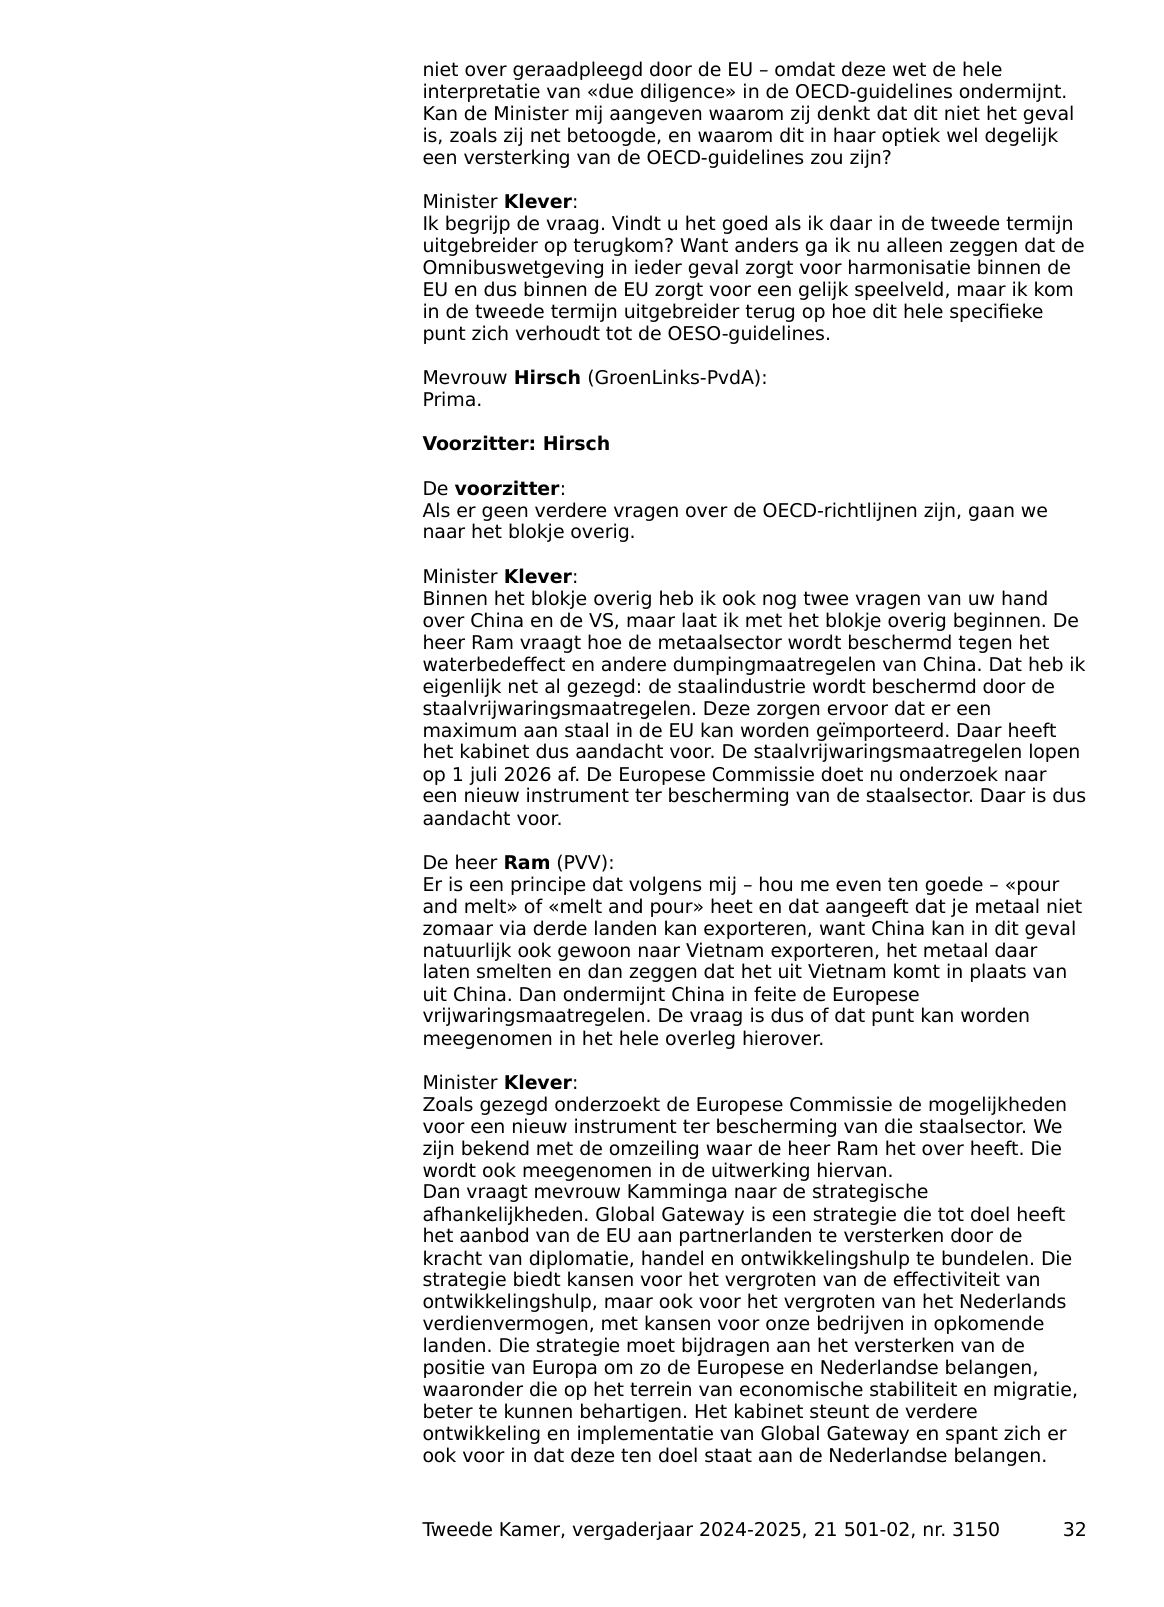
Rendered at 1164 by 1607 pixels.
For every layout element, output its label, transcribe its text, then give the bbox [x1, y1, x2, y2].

text Minister Klever: [422, 191, 1087, 213]
text Mevrouw Hirsch (GroenLinks-PvdA): [422, 367, 1087, 389]
text Minister Klever: [422, 1072, 1087, 1093]
text Minister Klever: [422, 566, 1087, 588]
text De voorzitter: [422, 477, 1087, 499]
text Binnen het blokje overig heb ik ook nog twee vragen van uw hand over China en de VS, maar laat ik met het blokje overig beginnen. De heer Ram vraagt hoe de metaalsector wordt beschermd tegen het waterbedeffect en andere dumpingmaatregelen van China. Dat heb ik eigenlijk net al gezegd: de staalindustrie wordt beschermd door de staalvrijwaringsmaatregelen. Deze zorgen ervoor dat er een maximum aan staal in de EU kan worden geïmporteerd. Daar heeft het kabinet dus aandacht voor. De staalvrijwaringsmaatregelen lopen op 1 juli 2026 af. De Europese Commissie doet nu onderzoek naar een nieuw instrument ter bescherming van de staalsector. Daar is dus aandacht voor. [422, 588, 1087, 829]
text Er is een principe dat volgens mij – hou me even ten goede – «pour and melt» of «melt and pour» heet en dat aangeeft dat je metaal niet zomaar via derde landen kan exporteren, want China kan in dit geval natuurlijk ook gewoon naar Vietnam exporteren, het metaal daar laten smelten en dan zeggen dat het uit Vietnam komt in plaats van uit China. Dan ondermijnt China in feite de Europese vrijwaringsmaatregelen. De vraag is dus of dat punt kan worden meegenomen in het hele overleg hierover. [422, 873, 1087, 1049]
text Ik begrijp de vraag. Vindt u het goed als ik daar in de tweede termijn uitgebreider op terugkom? Want anders ga ik nu alleen zeggen dat de Omnibuswetgeving in ieder geval zorgt voor harmonisatie binnen de EU en dus binnen de EU zorgt voor een gelijk speelveld, maar ik kom in de tweede termijn uitgebreider terug op hoe dit hele specifieke punt zich verhoudt tot de OESO-guidelines. [422, 213, 1087, 345]
text Dan vraagt mevrouw Kamminga naar de strategische afhankelijkheden. Global Gateway is een strategie die tot doel heeft het aanbod van de EU aan partnerlanden te versterken door de kracht van diplomatie, handel en ontwikkelingshulp te bundelen. Die strategie biedt kansen voor het vergroten van de effectiviteit van ontwikkelingshulp, maar ook voor het vergroten van het Nederlands verdienvermogen, met kansen voor onze bedrijven in opkomende landen. Die strategie moet bijdragen aan het versterken van de positie van Europa om zo de Europese en Nederlandse belangen, waaronder die op het terrein van economische stabiliteit en migratie, beter te kunnen behartigen. Het kabinet steunt de verdere ontwikkeling en implementatie van Global Gateway en spant zich er ook voor in dat deze ten doel staat aan de Nederlandse belangen. [422, 1181, 1087, 1467]
text Prima. [422, 389, 1087, 411]
text Zoals gezegd onderzoekt de Europese Commissie de mogelijkheden voor een nieuw instrument ter bescherming van die staalsector. We zijn bekend met de omzeiling waar de heer Ram het over heeft. Die wordt ook meegenomen in de uitwerking hiervan. [422, 1093, 1087, 1181]
text Voorzitter: Hirsch [422, 433, 1087, 455]
text De heer Ram (PVV): [422, 852, 1087, 873]
text Als er geen verdere vragen over de OECD-richtlijnen zijn, gaan we naar het blokje overig. [422, 499, 1087, 543]
text niet over geraadpleegd door de EU – omdat deze wet de hele interpretatie van «due diligence» in de OECD-guidelines ondermijnt. Kan de Minister mij aangeven waarom zij denkt dat dit niet het geval is, zoals zij net betoogde, en waarom dit in haar optiek wel degelijk een versterking van de OECD-guidelines zou zijn? [422, 59, 1087, 169]
